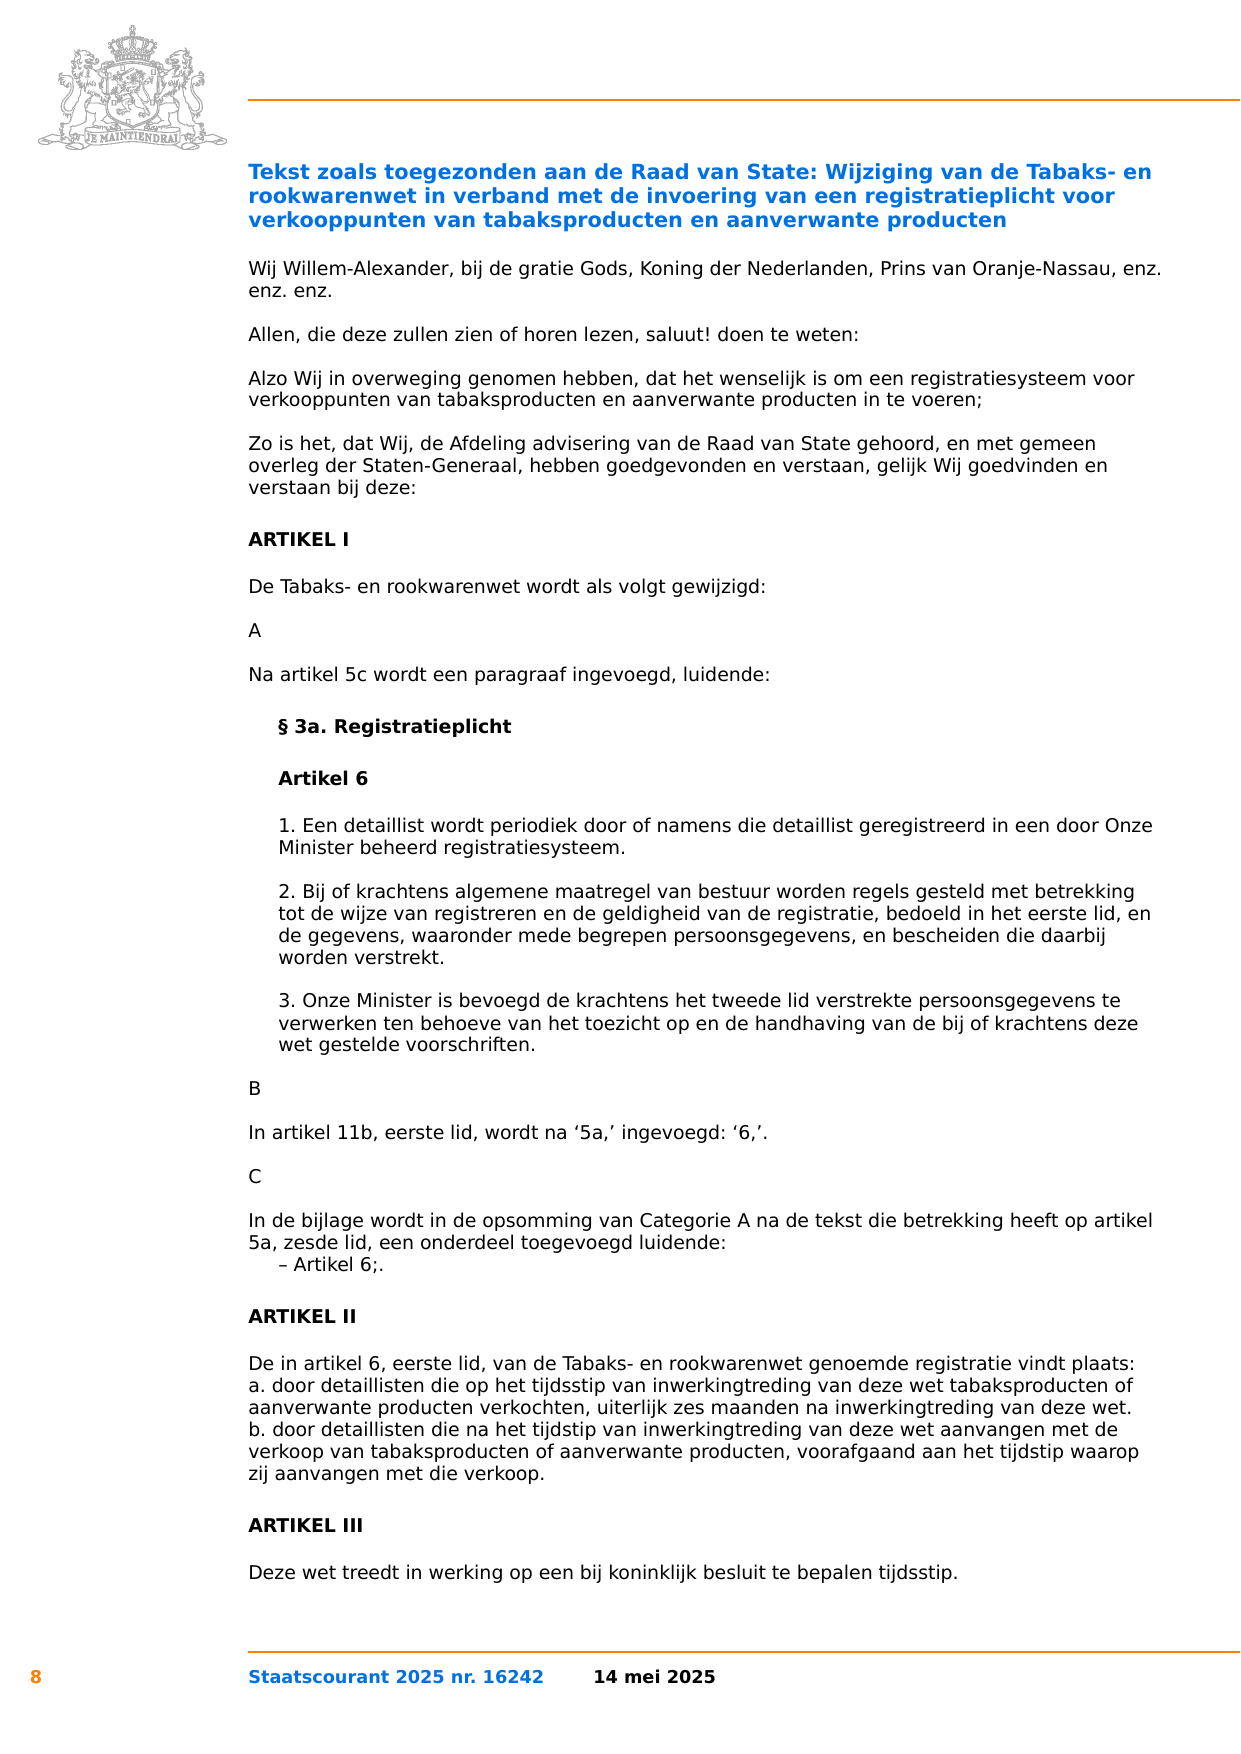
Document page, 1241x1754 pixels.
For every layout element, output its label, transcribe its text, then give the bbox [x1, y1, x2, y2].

text Na artikel 5c wordt een paragraaf ingevoegd, luidende: [248, 664, 1163, 686]
text A [248, 620, 1163, 642]
text Wij Willem-Alexander, bij de gratie Gods, Koning der Nederlanden, Prins van Oranje-Nassau, enz. enz. enz. [248, 258, 1163, 302]
text 3. Onze Minister is bevoegd de krachtens het tweede lid verstrekte persoonsgegevens te verwerken ten behoeve van het toezicht op en de handhaving van de bij of krachtens deze wet gestelde voorschriften. [278, 990, 1163, 1056]
text B [248, 1078, 1163, 1100]
text In artikel 11b, eerste lid, wordt na ‘5a,’ ingevoegd: ‘6,’. [248, 1122, 1163, 1144]
text Deze wet treedt in werking op een bij koninklijk besluit te bepalen tijdsstip. [248, 1562, 1163, 1583]
text 1. Een detaillist wordt periodiek door of namens die detaillist geregistreerd in een door Onze Minister beheerd registratiesysteem. [278, 815, 1163, 859]
text C [248, 1166, 1163, 1188]
subtitle § 3a. Registratieplicht [278, 716, 1163, 738]
subtitle Tekst zoals toegezonden aan de Raad van State: Wijziging van de Tabaks- en rookwarenwet in verband met de invoering van een registratieplicht voor verkooppunten van tabaksproducten en aanverwante producten [248, 160, 1163, 233]
text a. door detaillisten die op het tijdsstip van inwerkingtreding van deze wet tabaksproducten of aanverwante producten verkochten, uiterlijk zes maanden na inwerkingtreding van deze wet. [248, 1375, 1163, 1419]
text De Tabaks- en rookwarenwet wordt als volgt gewijzigd: [248, 576, 1163, 598]
subtitle ARTIKEL II [248, 1306, 1163, 1328]
text Allen, die deze zullen zien of horen lezen, saluut! doen te weten: [248, 323, 1163, 346]
text – Artikel 6;. [278, 1254, 1163, 1276]
text Alzo Wij in overweging genomen hebben, dat het wenselijk is om een registratiesysteem voor verkooppunten van tabaksproducten en aanverwante producten in te voeren; [248, 367, 1163, 411]
subtitle ARTIKEL I [248, 529, 1163, 551]
text Zo is het, dat Wij, de Afdeling advisering van de Raad van State gehoord, en met gemeen overleg der Staten-Generaal, hebben goedgevonden en verstaan, gelijk Wij goedvinden en verstaan bij deze: [248, 433, 1163, 499]
subtitle Artikel 6 [278, 768, 1163, 790]
picture [38, 25, 227, 150]
text 2. Bij of krachtens algemene maatregel van bestuur worden regels gesteld met betrekking tot de wijze van registreren en de geldigheid van de registratie, bedoeld in het eerste lid, en de gegevens, waaronder mede begrepen persoonsgegevens, en bescheiden die daarbij worden verstrekt. [278, 881, 1163, 968]
text In de bijlage wordt in de opsomming van Categorie A na de tekst die betrekking heeft op artikel 5a, zesde lid, een onderdeel toegevoegd luidende: [248, 1210, 1163, 1254]
text De in artikel 6, eerste lid, van de Tabaks- en rookwarenwet genoemde registratie vindt plaats: [248, 1353, 1163, 1375]
text b. door detaillisten die na het tijdstip van inwerkingtreding van deze wet aanvangen met de verkoop van tabaksproducten of aanverwante producten, voorafgaand aan het tijdstip waarop zij aanvangen met die verkoop. [248, 1419, 1163, 1484]
subtitle ARTIKEL III [248, 1514, 1163, 1537]
